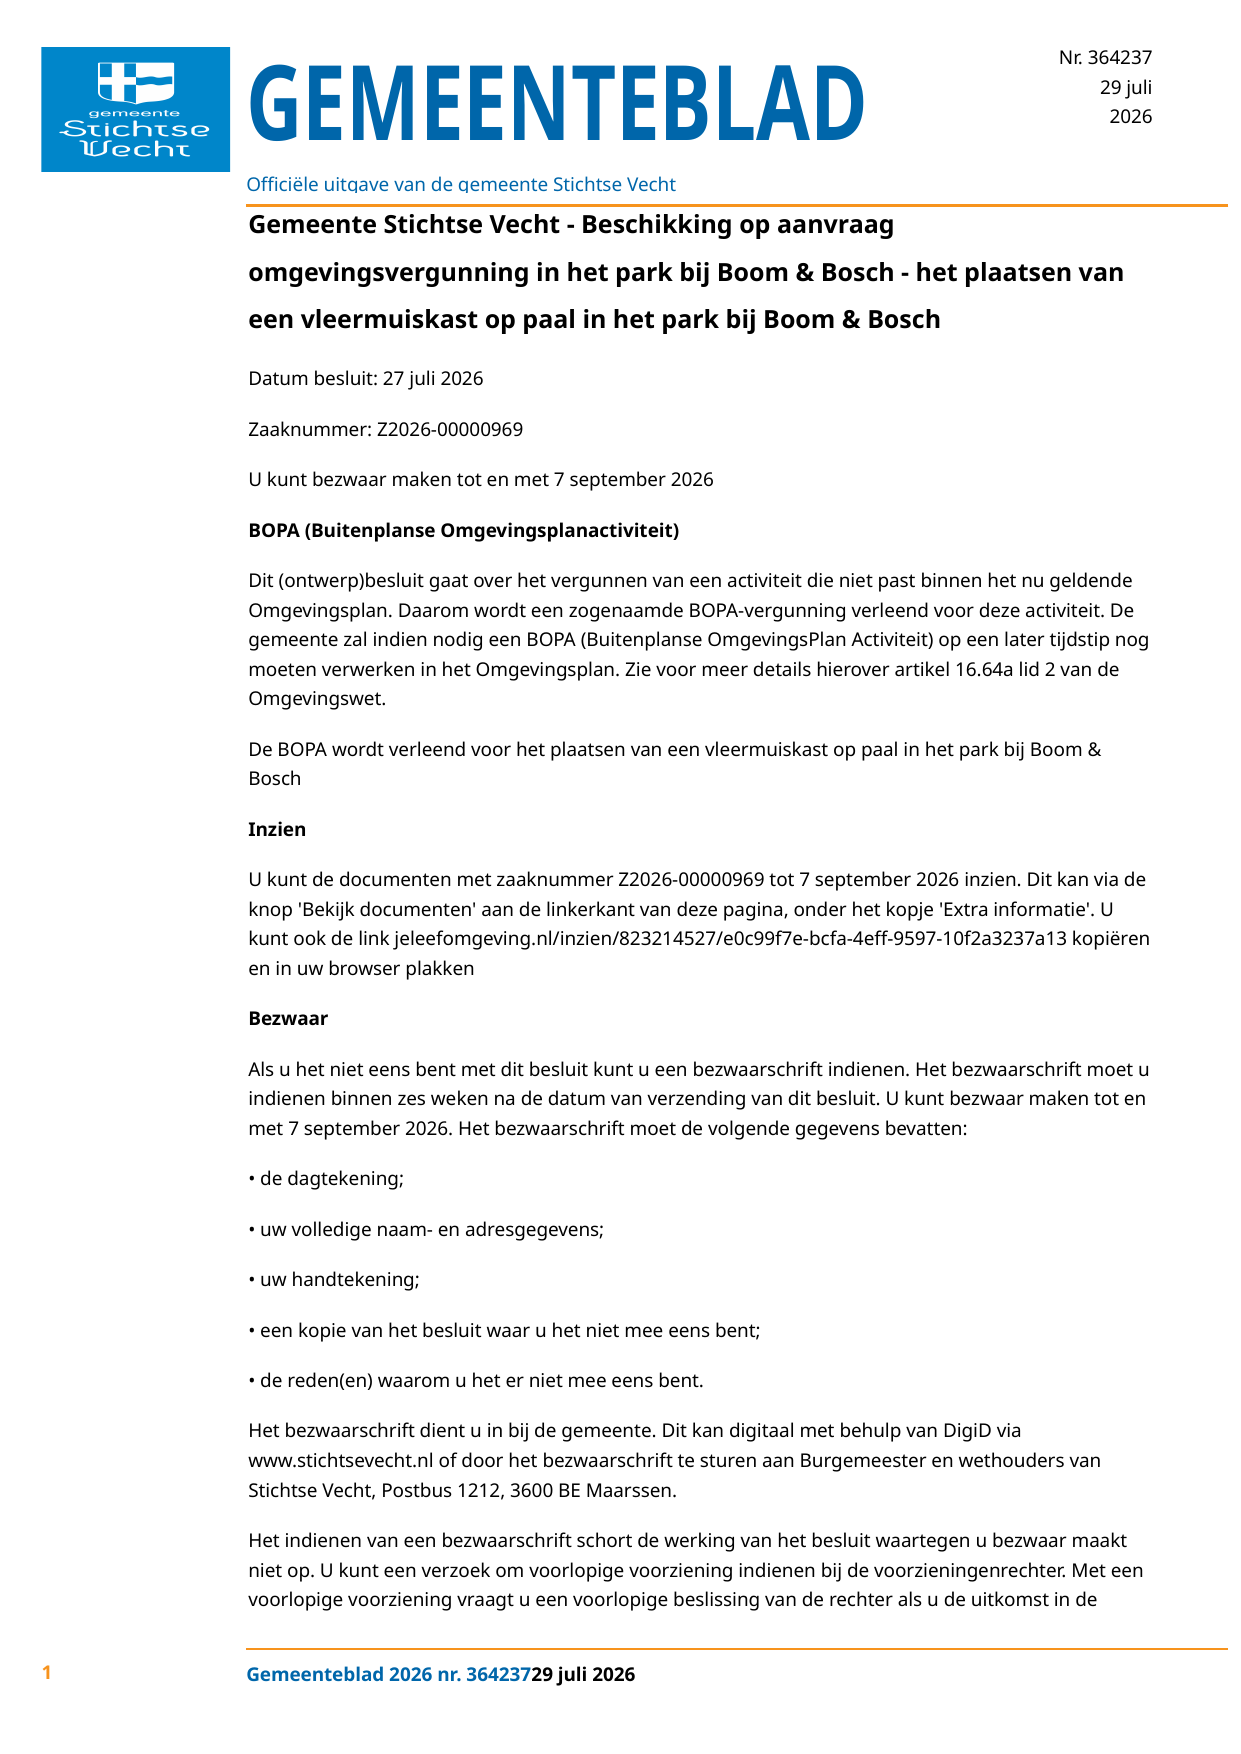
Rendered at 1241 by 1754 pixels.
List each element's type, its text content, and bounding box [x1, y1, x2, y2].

text Het indienen van een bezwaarschrift schort de werking van het besluit waartegen u bezwaar maakt niet op. U kunt een verzoek om voorlopige voorziening indienen bij de voorzieningenrechter. Met een voorlopige voorziening vraagt u een voorlopige beslissing van de rechter als u de uitkomst in de [248, 1527, 1152, 1612]
picture [99, 63, 135, 101]
text • een kopie van het besluit waar u het niet mee eens bent; [248, 1317, 1152, 1342]
text De BOPA wordt verleend voor het plaatsen van een vleermuiskast op paal in het park bij Boom & Bosch [248, 736, 1152, 791]
text • de reden(en) waarom u het er niet mee eens bent. [248, 1367, 1152, 1393]
text Inzien [248, 816, 1152, 842]
text Dit (ontwerp)besluit gaat over het vergunnen van een activiteit die niet past binnen het nu geldende Omgevingsplan. Daarom wordt een zogenaamde BOPA-vergunning verleend voor deze activiteit. De gemeente zal indien nodig een BOPA (Buitenplanse OmgevingsPlan Activiteit) op een later tijdstip nog moeten verwerken in het Omgevingsplan. Zie voor meer details hierover artikel 16.64a lid 2 van de Omgevingswet. [248, 567, 1152, 711]
text Als u het niet eens bent met dit besluit kunt u een bezwaarschrift indienen. Het bezwaarschrift moet u indienen binnen zes weken na de datum van verzending van dit besluit. U kunt bezwaar maken tot en met 7 september 2026. Het bezwaarschrift moet de volgende gegevens bevatten: [248, 1056, 1152, 1141]
picture [137, 63, 174, 103]
text • uw handtekening; [248, 1266, 1152, 1292]
text Bezwaar [248, 1006, 1152, 1031]
text U kunt de documenten met zaaknummer Z2026-00000969 tot 7 september 2026 inzien. Dit kan via de knop 'Bekijk documenten' aan de linkerkant van deze pagina, onder het kopje 'Extra informatie'. U kunt ook de link jeleefomgeving.nl/inzien/823214527/e0c99f7e-bcfa-4eff-9597-10f2a3237a13 kopiëren en in uw browser plakken [248, 866, 1152, 981]
text U kunt bezwaar maken tot en met 7 september 2026 [248, 466, 1152, 492]
text Het bezwaarschrift dient u in bij de gemeente. Dit kan digitaal met behulp van DigiD via www.stichtsevecht.nl of door het bezwaarschrift te sturen aan Burgemeester en wethouders van Stichtse Vecht, Postbus 1212, 3600 BE Maarssen. [248, 1418, 1152, 1502]
text Zaaknummer: Z2026-00000969 [248, 416, 1152, 442]
text Gemeente Stichtse Vecht - Beschikking op aanvraag omgevingsvergunning in het park bij Boom & Bosch - het plaatsen van een vleermuiskast op paal in het park bij Boom & Bosch [248, 207, 1152, 336]
text BOPA (Buitenplanse Omgevingsplanactiviteit) [248, 517, 1152, 542]
text • uw volledige naam- en adresgegevens; [248, 1216, 1152, 1242]
text Datum besluit: 27 juli 2026 [248, 366, 1152, 391]
text • de dagtekening; [248, 1166, 1152, 1191]
